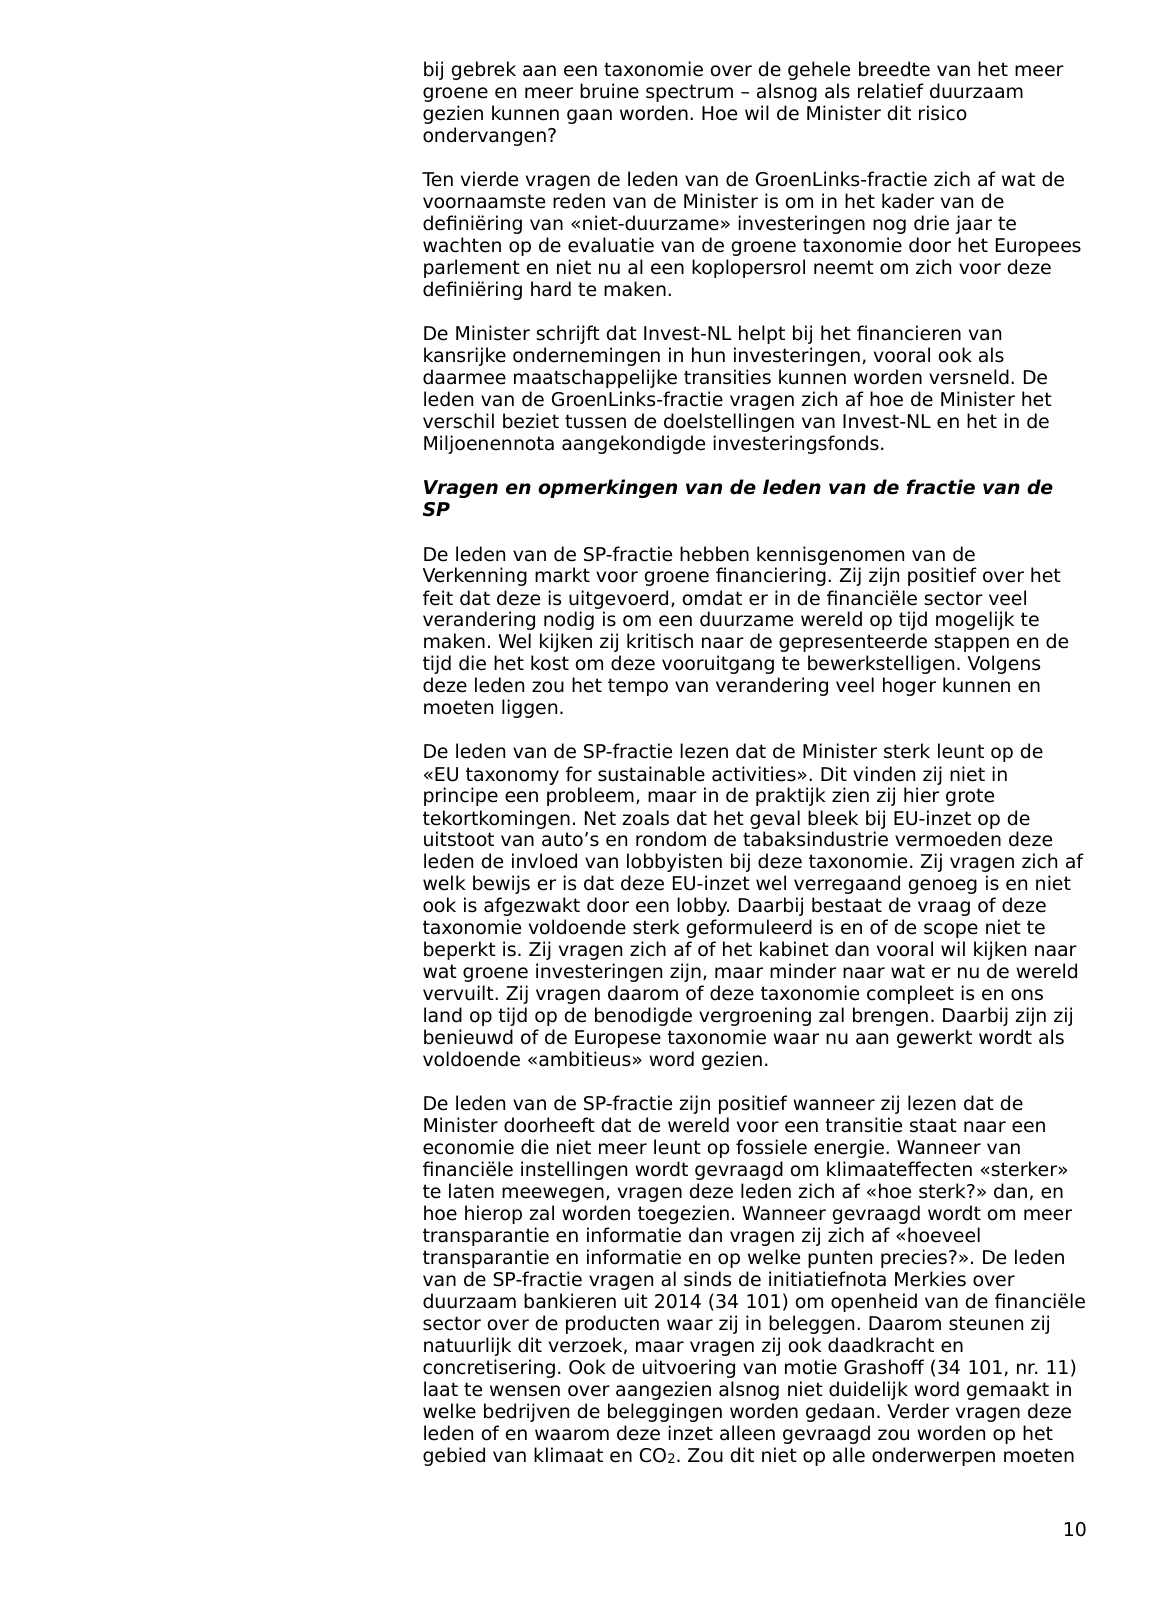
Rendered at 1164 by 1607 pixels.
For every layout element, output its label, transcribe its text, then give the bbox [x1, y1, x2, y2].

text De leden van de SP-fractie lezen dat de Minister sterk leunt op de «EU taxonomy for sustainable activities». Dit vinden zij niet in principe een probleem, maar in de praktijk zien zij hier grote tekortkomingen. Net zoals dat het geval bleek bij EU-inzet op de uitstoot van auto’s en rondom de tabaksindustrie vermoeden deze leden de invloed van lobbyisten bij deze taxonomie. Zij vragen zich af welk bewijs er is dat deze EU-inzet wel verregaand genoeg is en niet ook is afgezwakt door een lobby. Daarbij bestaat de vraag of deze taxonomie voldoende sterk geformuleerd is en of de scope niet te beperkt is. Zij vragen zich af of het kabinet dan vooral wil kijken naar wat groene investeringen zijn, maar minder naar wat er nu de wereld vervuilt. Zij vragen daarom of deze taxonomie compleet is en ons land op tijd op de benodigde vergroening zal brengen. Daarbij zijn zij benieuwd of de Europese taxonomie waar nu aan gewerkt wordt als voldoende «ambitieus» word gezien. [422, 741, 1087, 1071]
text De leden van de SP-fractie zijn positief wanneer zij lezen dat de Minister doorheeft dat de wereld voor een transitie staat naar een economie die niet meer leunt op fossiele energie. Wanneer van financiële instellingen wordt gevraagd om klimaateffecten «sterker» te laten meewegen, vragen deze leden zich af «hoe sterk?» dan, en hoe hierop zal worden toegezien. Wanneer gevraagd wordt om meer transparantie en informatie dan vragen zij zich af «hoeveel transparantie en informatie en op welke punten precies?». De leden van de SP-fractie vragen al sinds de initiatiefnota Merkies over duurzaam bankieren uit 2014 (34 101) om openheid van de financiële sector over de producten waar zij in beleggen. Daarom steunen zij natuurlijk dit verzoek, maar vragen zij ook daadkracht en concretisering. Ook de uitvoering van motie Grashoff (34 101, nr. 11) laat te wensen over aangezien alsnog niet duidelijk word gemaakt in welke bedrijven de beleggingen worden gedaan. Verder vragen deze leden of en waarom deze inzet alleen gevraagd zou worden op het gebied van klimaat en CO2. Zou dit niet op alle onderwerpen moeten [422, 1093, 1087, 1467]
text De leden van de SP-fractie hebben kennisgenomen van de Verkenning markt voor groene financiering. Zij zijn positief over het feit dat deze is uitgevoerd, omdat er in de financiële sector veel verandering nodig is om een duurzame wereld op tijd mogelijk te maken. Wel kijken zij kritisch naar de gepresenteerde stappen en de tijd die het kost om deze vooruitgang te bewerkstelligen. Volgens deze leden zou het tempo van verandering veel hoger kunnen en moeten liggen. [422, 543, 1087, 719]
text bij gebrek aan een taxonomie over de gehele breedte van het meer groene en meer bruine spectrum – alsnog als relatief duurzaam gezien kunnen gaan worden. Hoe wil de Minister dit risico ondervangen? [422, 59, 1087, 147]
text De Minister schrijft dat Invest-NL helpt bij het financieren van kansrijke ondernemingen in hun investeringen, vooral ook als daarmee maatschappelijke transities kunnen worden versneld. De leden van de GroenLinks-fractie vragen zich af hoe de Minister het verschil beziet tussen de doelstellingen van Invest-NL en het in de Miljoenennota aangekondigde investeringsfonds. [422, 323, 1087, 455]
text Ten vierde vragen de leden van de GroenLinks-fractie zich af wat de voornaamste reden van de Minister is om in het kader van de definiëring van «niet-duurzame» investeringen nog drie jaar te wachten op de evaluatie van de groene taxonomie door het Europees parlement en niet nu al een koplopersrol neemt om zich voor deze definiëring hard te maken. [422, 169, 1087, 301]
subtitle Vragen en opmerkingen van de leden van de fractie van de SP [422, 477, 1087, 521]
